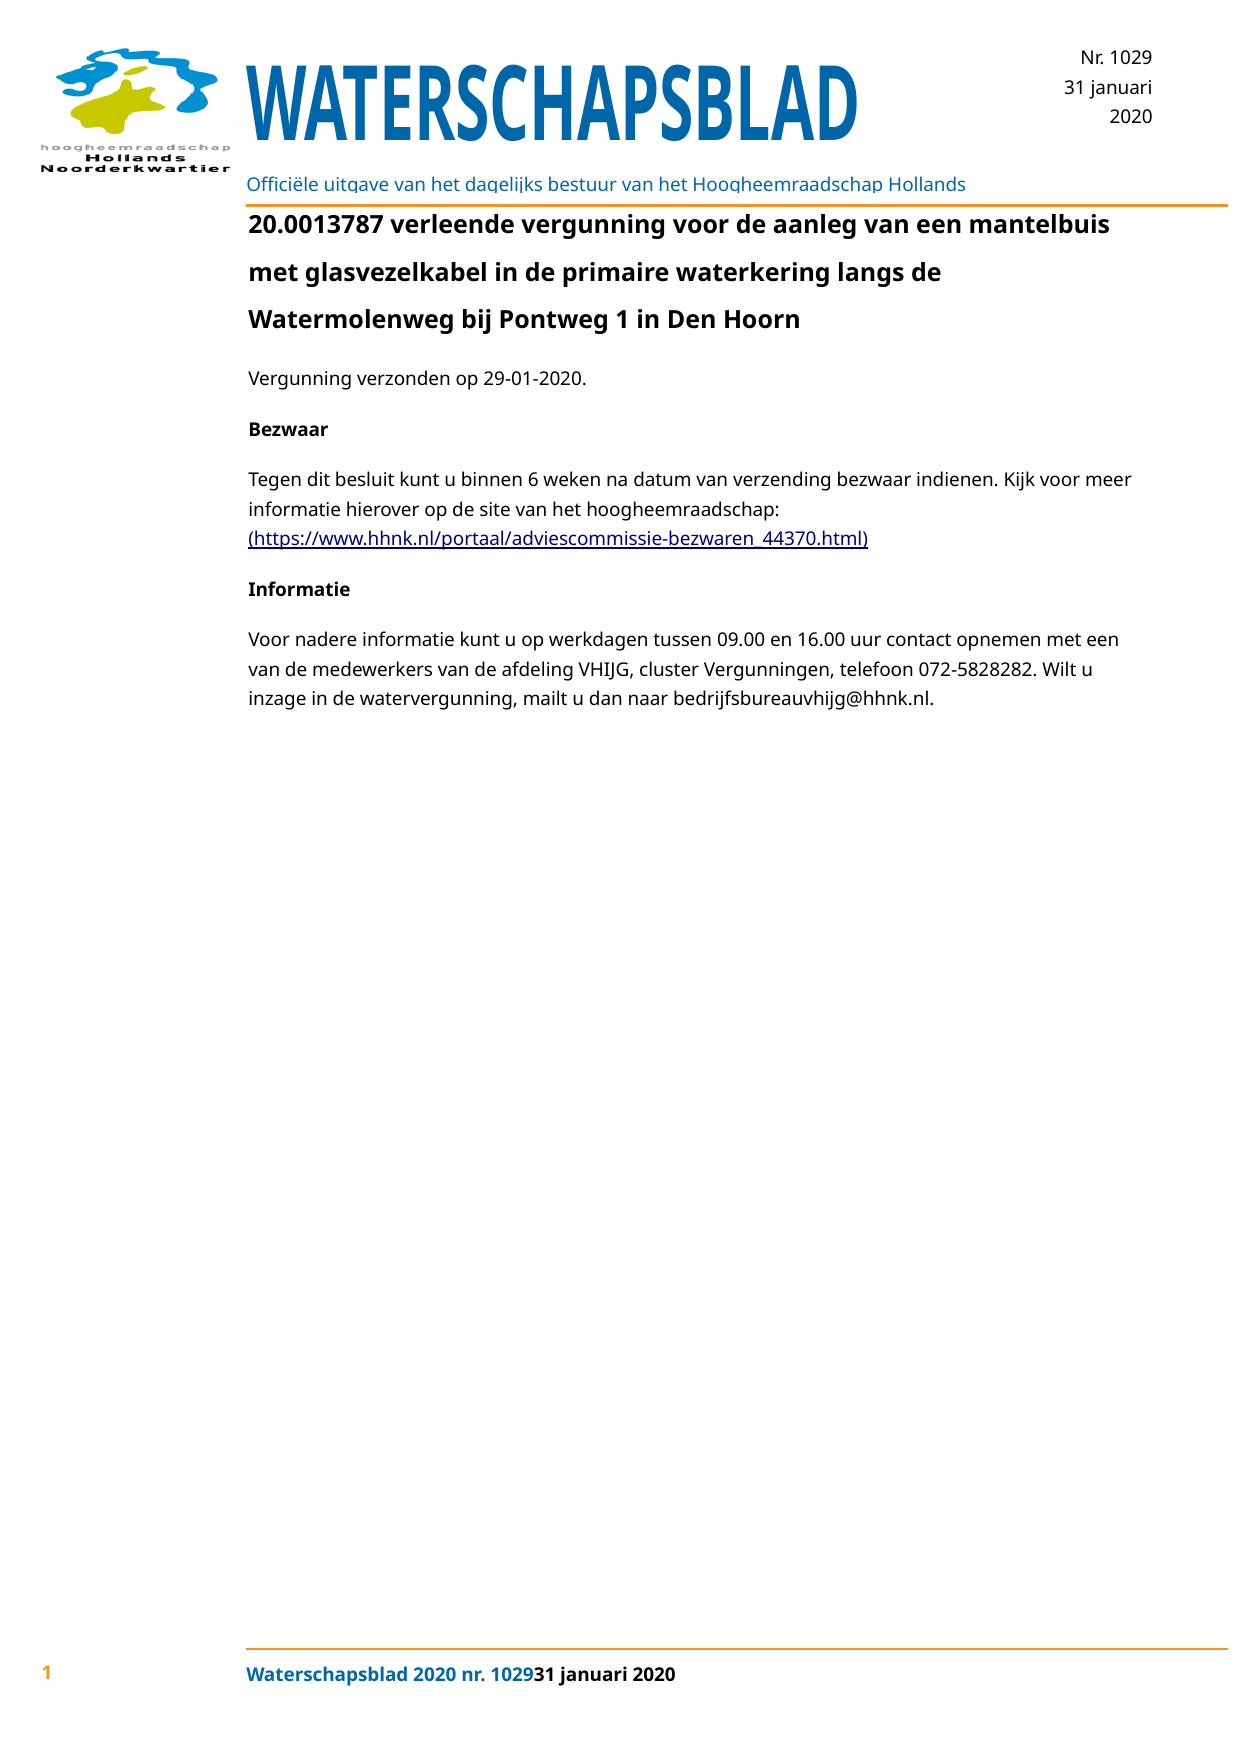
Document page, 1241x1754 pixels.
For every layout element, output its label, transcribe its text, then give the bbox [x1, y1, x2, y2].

text Bezwaar [248, 416, 1152, 442]
text Tegen dit besluit kunt u binnen 6 weken na datum van verzending bezwaar indienen. Kijk voor meer informatie hierover op de site van het hoogheemraadschap: (https://www.hhnk.nl/portaal/adviescommissie-bezwaren_44370.html) [248, 466, 1152, 551]
text Vergunning verzonden op 29-01-2020. [248, 366, 1152, 391]
text 20.0013787 verleende vergunning voor de aanleg van een mantelbuis met glasvezelkabel in de primaire waterkering langs de Watermolenweg bij Pontweg 1 in Den Hoorn [248, 207, 1152, 336]
text Informatie [248, 576, 1152, 602]
picture [41, 47, 231, 172]
text Voor nadere informatie kunt u op werkdagen tussen 09.00 en 16.00 uur contact opnemen met een van de medewerkers van de afdeling VHIJG, cluster Vergunningen, telefoon 072-5828282. Wilt u inzage in de watervergunning, mailt u dan naar bedrijfsbureauvhijg@hhnk.nl. [248, 626, 1152, 711]
